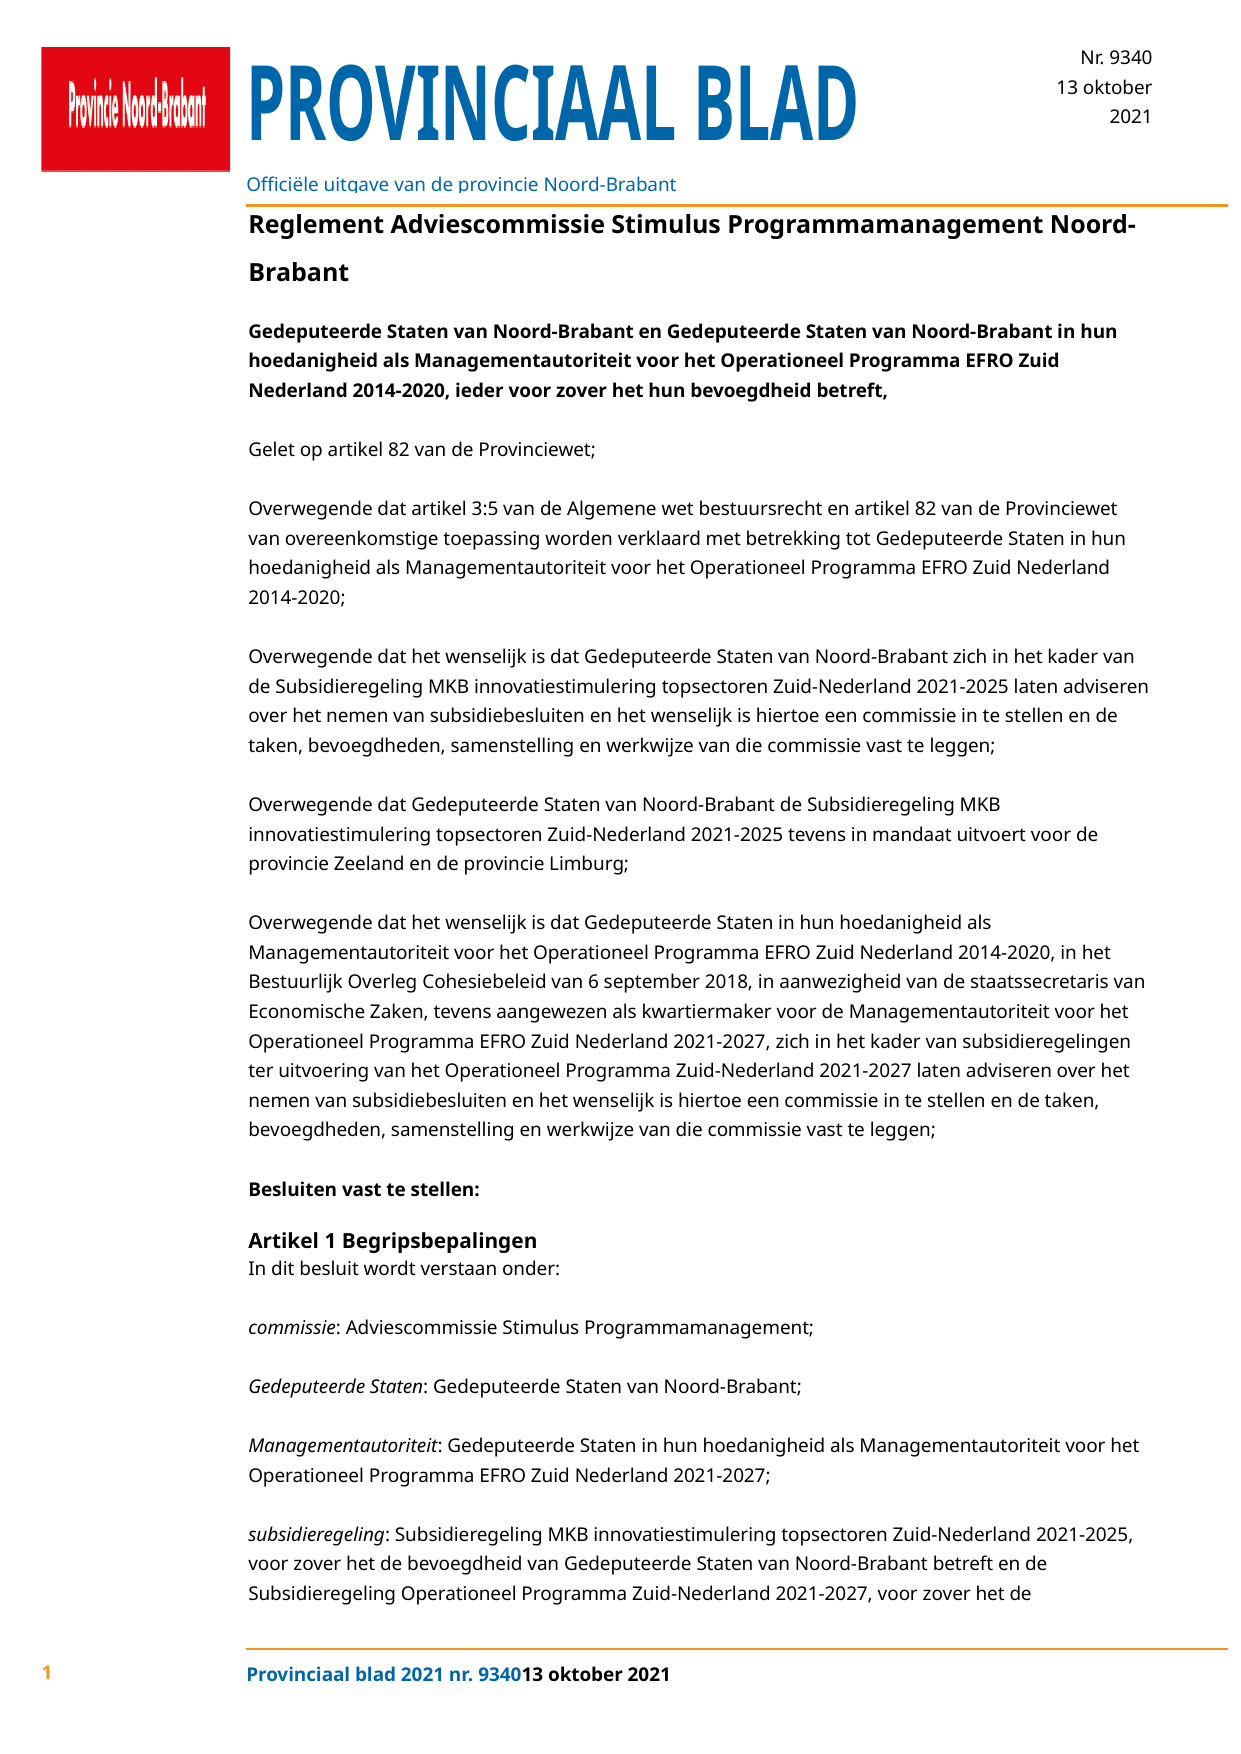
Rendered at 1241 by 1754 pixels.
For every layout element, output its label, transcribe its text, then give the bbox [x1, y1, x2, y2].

text subsidieregeling: Subsidieregeling MKB innovatiestimulering topsectoren Zuid-Nederland 2021-2025, voor zover het de bevoegdheid van Gedeputeerde Staten van Noord-Brabant betreft en de Subsidieregeling Operationeel Programma Zuid-Nederland 2021-2027, voor zover het de [248, 1521, 1152, 1606]
text Besluiten vast te stellen: [248, 1176, 1152, 1202]
text Overwegende dat het wenselijk is dat Gedeputeerde Staten in hun hoedanigheid als Managementautoriteit voor het Operationeel Programma EFRO Zuid Nederland 2014-2020, in het Bestuurlijk Overleg Cohesiebeleid van 6 september 2018, in aanwezigheid van de staatssecretaris van Economische Zaken, tevens aangewezen als kwartiermaker voor de Managementautoriteit voor het Operationeel Programma EFRO Zuid Nederland 2021-2027, zich in het kader van subsidieregelingen ter uitvoering van het Operationeel Programma Zuid-Nederland 2021-2027 laten adviseren over het nemen van subsidiebesluiten en het wenselijk is hiertoe een commissie in te stellen en de taken, bevoegdheden, samenstelling en werkwijze van die commissie vast te leggen; [248, 909, 1152, 1142]
text Reglement Adviescommissie Stimulus Programmamanagement Noord-Brabant [248, 207, 1152, 288]
text Gedeputeerde Staten van Noord-Brabant en Gedeputeerde Staten van Noord-Brabant in hun hoedanigheid als Managementautoriteit voor het Operationeel Programma EFRO Zuid Nederland 2014-2020, ieder voor zover het hun bevoegdheid betreft, [248, 318, 1152, 403]
text Gelet op artikel 82 van de Provinciewet; [248, 436, 1152, 462]
text In dit besluit wordt verstaan onder: [248, 1255, 1152, 1280]
text Overwegende dat het wenselijk is dat Gedeputeerde Staten van Noord-Brabant zich in het kader van de Subsidieregeling MKB innovatiestimulering topsectoren Zuid-Nederland 2021-2025 laten adviseren over het nemen van subsidiebesluiten en het wenselijk is hiertoe een commissie in te stellen en de taken, bevoegdheden, samenstelling en werkwijze van die commissie vast te leggen; [248, 643, 1152, 758]
text Gedeputeerde Staten: Gedeputeerde Staten van Noord-Brabant; [248, 1373, 1152, 1399]
text Overwegende dat Gedeputeerde Staten van Noord-Brabant de Subsidieregeling MKB innovatiestimulering topsectoren Zuid-Nederland 2021-2025 tevens in mandaat uitvoert voor de provincie Zeeland en de provincie Limburg; [248, 791, 1152, 876]
picture [41, 47, 231, 172]
text Overwegende dat artikel 3:5 van de Algemene wet bestuursrecht en artikel 82 van de Provinciewet van overeenkomstige toepassing worden verklaard met betrekking tot Gedeputeerde Staten in hun hoedanigheid als Managementautoriteit voor het Operationeel Programma EFRO Zuid Nederland 2014-2020; [248, 495, 1152, 610]
text commissie: Adviescommissie Stimulus Programmamanagement; [248, 1314, 1152, 1339]
text Managementautoriteit: Gedeputeerde Staten in hun hoedanigheid als Managementautoriteit voor het Operationeel Programma EFRO Zuid Nederland 2021-2027; [248, 1432, 1152, 1487]
text Artikel 1 Begripsbepalingen [248, 1226, 1152, 1255]
